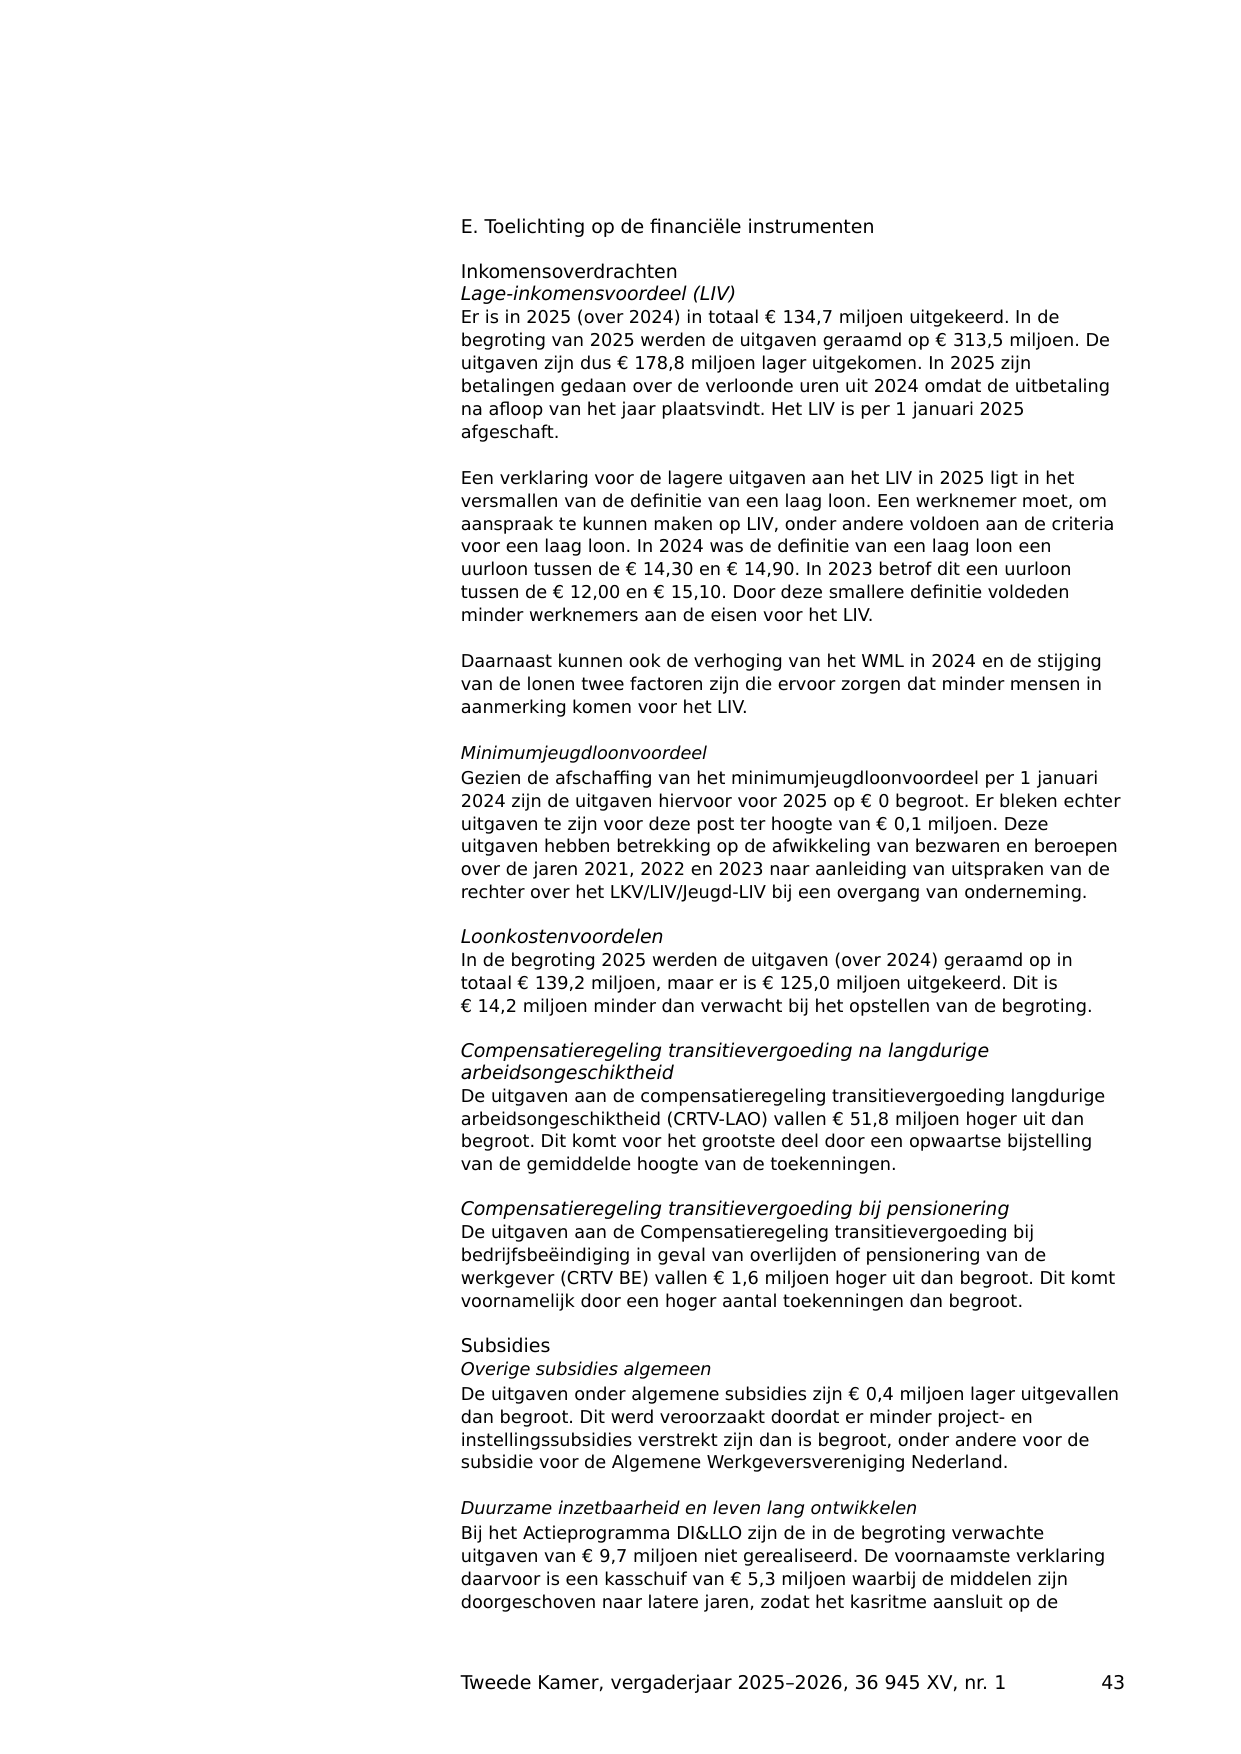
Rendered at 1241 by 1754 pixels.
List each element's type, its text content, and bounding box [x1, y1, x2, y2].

title Compensatieregeling transitievergoeding na langdurige arbeidsongeschiktheid [461, 1040, 1125, 1084]
text Gezien de afschaffing van het minimumjeugdloonvoordeel per 1 januari 2024 zijn de uitgaven hiervoor voor 2025 op € 0 begroot. Er bleken echter uitgaven te zijn voor deze post ter hoogte van € 0,1 miljoen. Deze uitgaven hebben betrekking op de afwikkeling van bezwaren en beroepen over de jaren 2021, 2022 en 2023 naar aanleiding van uitspraken van de rechter over het LKV/LIV/Jeugd-LIV bij een overgang van onderneming. [461, 766, 1125, 903]
text De uitgaven aan de Compensatieregeling transitievergoeding bij bedrijfsbeëindiging in geval van overlijden of pensionering van de werkgever (CRTV BE) vallen € 1,6 miljoen hoger uit dan begroot. Dit komt voornamelijk door een hoger aantal toekenningen dan begroot. [461, 1220, 1125, 1312]
text Bij het Actieprogramma DI&LLO zijn de in de begroting verwachte uitgaven van € 9,7 miljoen niet gerealiseerd. De voornaamste verklaring daarvoor is een kasschuif van € 5,3 miljoen waarbij de middelen zijn doorgeschoven naar latere jaren, zodat het kasritme aansluit op de [461, 1521, 1125, 1613]
text Duurzame inzetbaarheid en leven lang ontwikkelen [461, 1496, 1125, 1519]
title Compensatieregeling transitievergoeding bij pensionering [461, 1198, 1125, 1220]
text De uitgaven aan de compensatieregeling transitievergoeding langdurige arbeidsongeschiktheid (CRTV-LAO) vallen € 51,8 miljoen hoger uit dan begroot. Dit komt voor het grootste deel door een opwaartse bijstelling van de gemiddelde hoogte van de toekenningen. [461, 1084, 1125, 1175]
text Er is in 2025 (over 2024) in totaal € 134,7 miljoen uitgekeerd. In de begroting van 2025 werden de uitgaven geraamd op € 313,5 miljoen. De uitgaven zijn dus € 178,8 miljoen lager uitgekomen. In 2025 zijn betalingen gedaan over de verloonde uren uit 2024 omdat de uitbetaling na afloop van het jaar plaatsvindt. Het LIV is per 1 januari 2025 afgeschaft. [461, 305, 1125, 443]
text De uitgaven onder algemene subsidies zijn € 0,4 miljoen lager uitgevallen dan begroot. Dit werd veroorzaakt doordat er minder project- en instellingssubsidies verstrekt zijn dan is begroot, onder andere voor de subsidie voor de Algemene Werkgeversvereniging Nederland. [461, 1382, 1125, 1473]
text Een verklaring voor de lagere uitgaven aan het LIV in 2025 ligt in het versmallen van de definitie van een laag loon. Een werknemer moet, om aanspraak te kunnen maken op LIV, onder andere voldoen aan de criteria voor een laag loon. In 2024 was de definitie van een laag loon een uurloon tussen de € 14,30 en € 14,90. In 2023 betrof dit een uurloon tussen de € 12,00 en € 15,10. Door deze smallere definitie voldeden minder werknemers aan de eisen voor het LIV. [461, 466, 1125, 626]
title Inkomensoverdrachten [461, 261, 1125, 283]
title Lage-inkomensvoordeel (LIV) [461, 283, 1125, 305]
text Daarnaast kunnen ook de verhoging van het WML in 2024 en de stijging van de lonen twee factoren zijn die ervoor zorgen dat minder mensen in aanmerking komen voor het LIV. [461, 649, 1125, 718]
title Loonkostenvoordelen [461, 926, 1125, 948]
title Subsidies [461, 1335, 1125, 1357]
text Overige subsidies algemeen [461, 1357, 1125, 1380]
text In de begroting 2025 werden de uitgaven (over 2024) geraamd op in totaal € 139,2 miljoen, maar er is € 125,0 miljoen uitgekeerd. Dit is € 14,2 miljoen minder dan verwacht bij het opstellen van de begroting. [461, 948, 1125, 1017]
title E. Toelichting op de financiële instrumenten [461, 216, 1125, 238]
text Minimumjeugdloonvoordeel [461, 741, 1125, 764]
